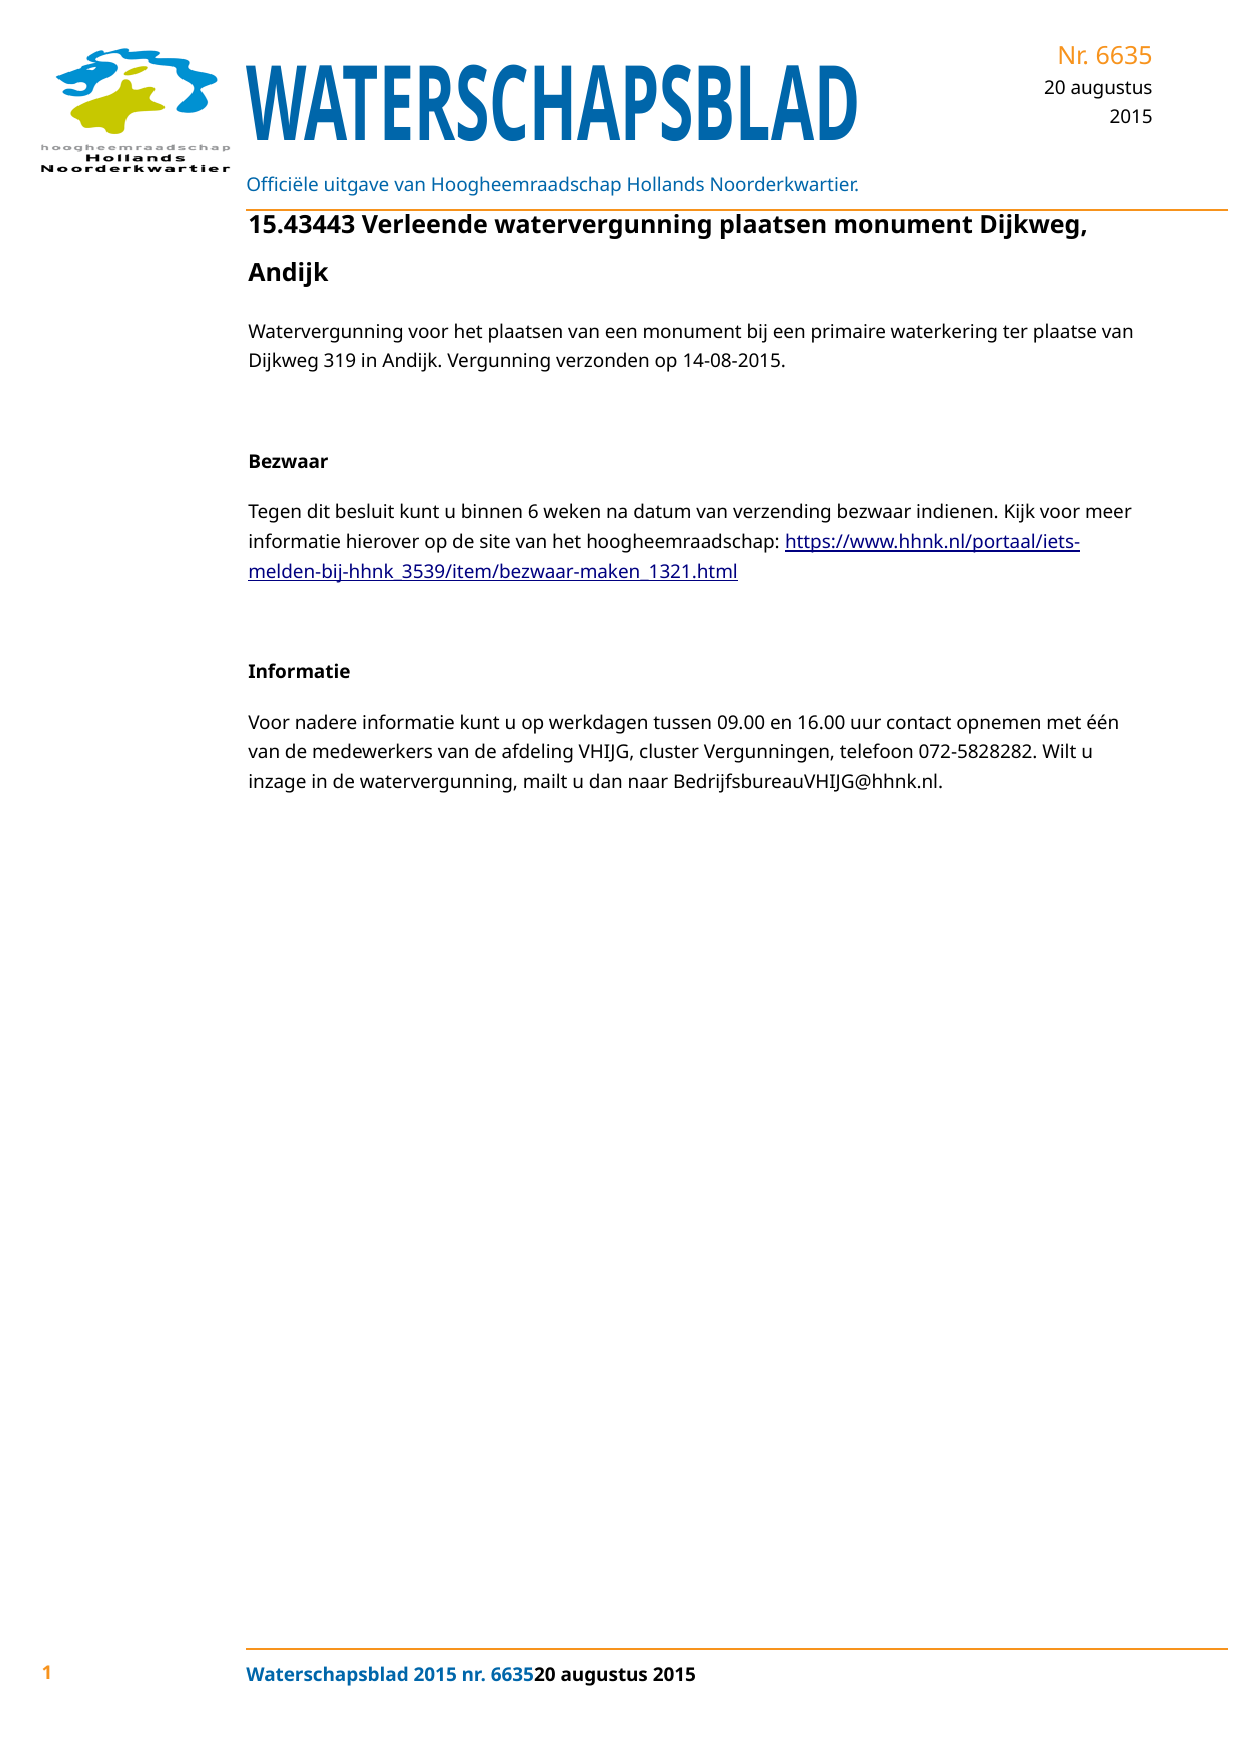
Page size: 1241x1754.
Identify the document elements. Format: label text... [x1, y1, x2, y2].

text Bezwaar [248, 448, 1152, 474]
text Tegen dit besluit kunt u binnen 6 weken na datum van verzending bezwaar indienen. Kijk voor meer informatie hierover op de site van het hoogheemraadschap: https://www.hhnk.nl/portaal/iets-melden-bij-hhnk_3539/item/bezwaar-maken_1321.html [248, 499, 1152, 584]
text 15.43443 Verleende watervergunning plaatsen monument Dijkweg, Andijk [248, 211, 1152, 288]
text Voor nadere informatie kunt u op werkdagen tussen 09.00 en 16.00 uur contact opnemen met één van de medewerkers van de afdeling VHIJG, cluster Vergunningen, telefoon 072-5828282. Wilt u inzage in de watervergunning, mailt u dan naar BedrijfsbureauVHIJG@hhnk.nl. [248, 709, 1152, 794]
text Watervergunning voor het plaatsen van een monument bij een primaire waterkering ter plaatse van Dijkweg 319 in Andijk. Vergunning verzonden op 14-08-2015. [248, 318, 1152, 373]
picture [41, 47, 231, 172]
text Informatie [248, 659, 1152, 684]
